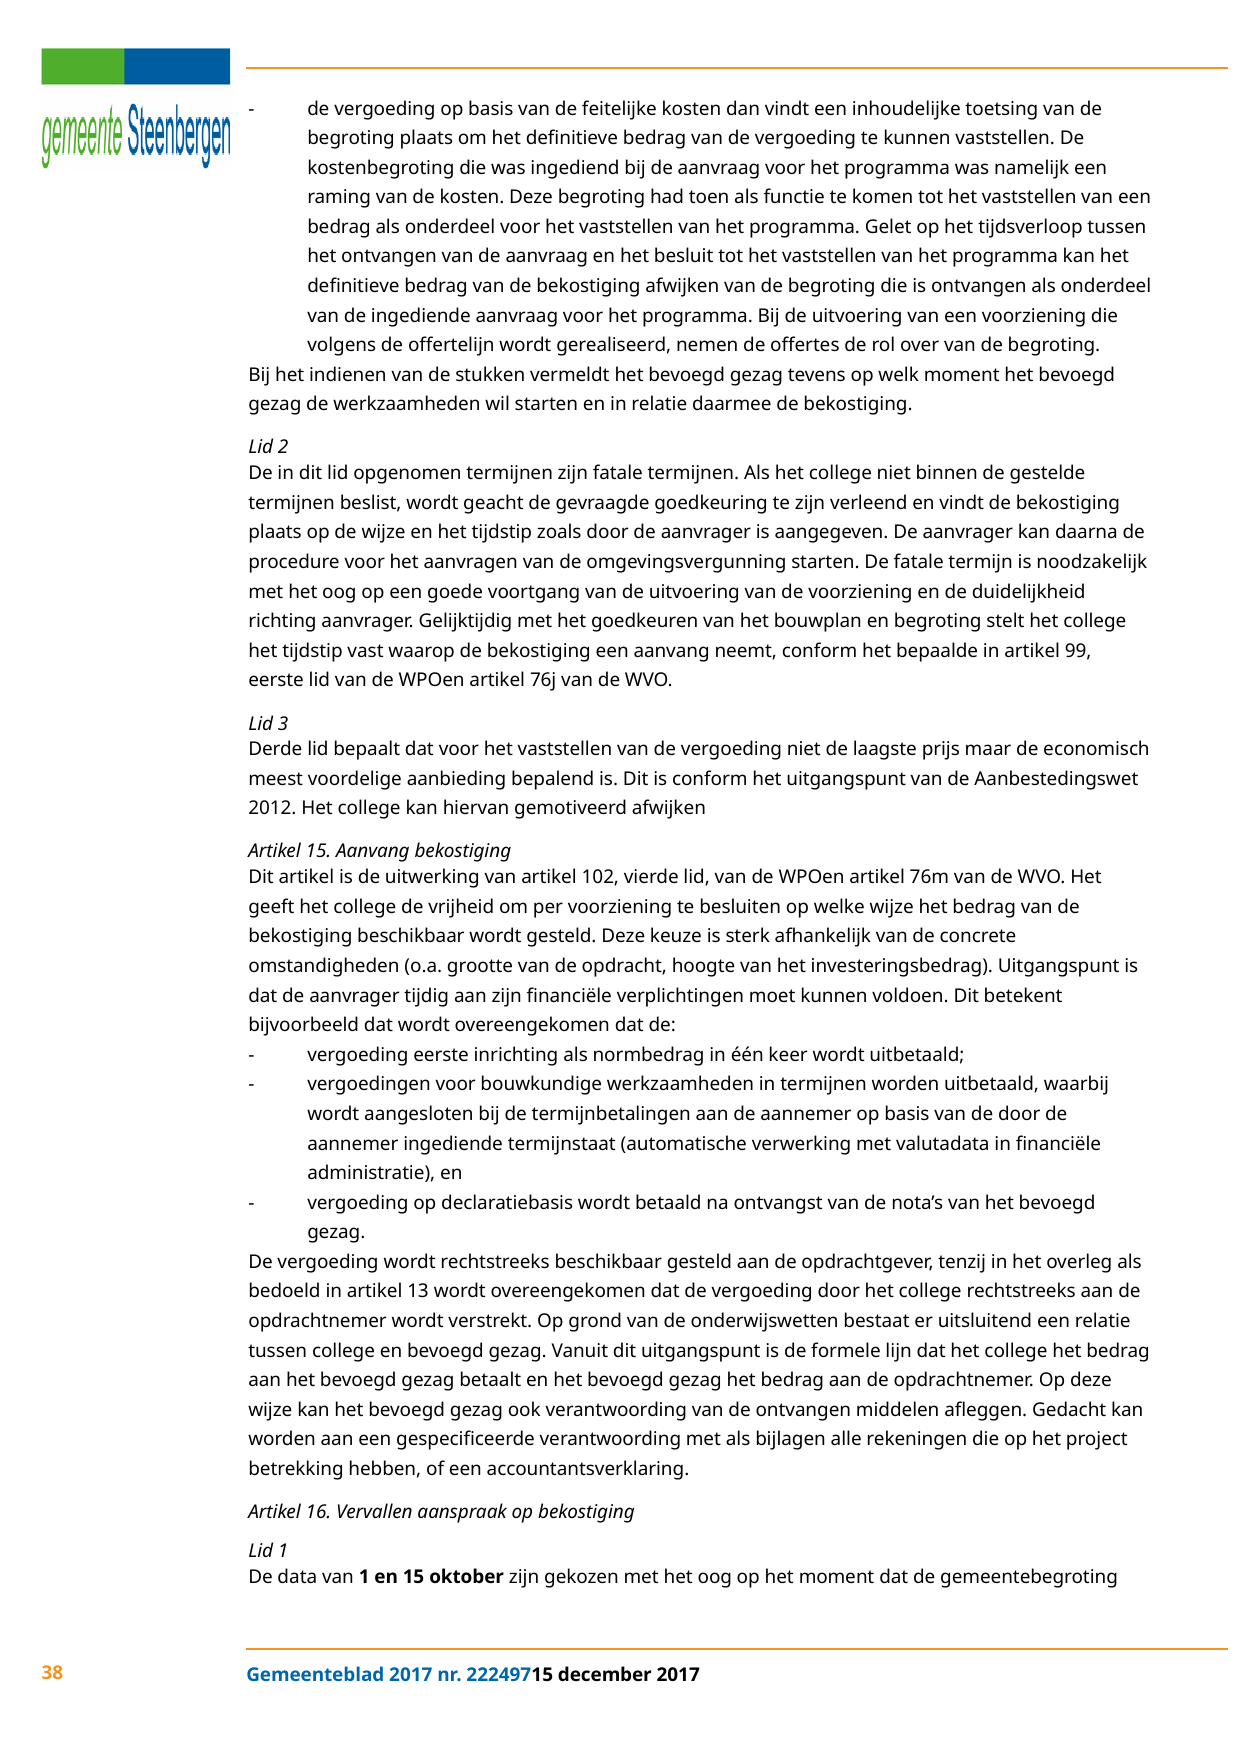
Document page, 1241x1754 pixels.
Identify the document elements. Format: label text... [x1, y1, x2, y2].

list vergoeding eerste inrichting als normbedrag in één keer wordt uitbetaald; [248, 1041, 1152, 1067]
text De data van 1 en 15 oktober zijn gekozen met het oog op het moment dat de gemeentebegroting [248, 1563, 1152, 1589]
text Lid 3 [248, 710, 1152, 735]
text De vergoeding wordt rechtstreeks beschikbaar gesteld aan de opdrachtgever, tenzij in het overleg als bedoeld in artikel 13 wordt overeengekomen dat de vergoeding door het college rechtstreeks aan de opdrachtnemer wordt verstrekt. Op grond van de onderwijswetten bestaat er uitsluitend een relatie tussen college en bevoegd gezag. Vanuit dit uitgangspunt is de formele lijn dat het college het bedrag aan het bevoegd gezag betaalt en het bevoegd gezag het bedrag aan de opdrachtnemer. Op deze wijze kan het bevoegd gezag ook verantwoording van de ontvangen middelen afleggen. Gedacht kan worden aan een gespecificeerde verantwoording met als bijlagen alle rekeningen die op het project betrekking hebben, of een accountantsverklaring. [248, 1248, 1152, 1481]
picture [41, 47, 231, 172]
list de vergoeding op basis van de feitelijke kosten dan vindt een inhoudelijke toetsing van de begroting plaats om het definitieve bedrag van de vergoeding te kunnen vaststellen. De kostenbegroting die was ingediend bij de aanvraag voor het programma was namelijk een raming van de kosten. Deze begroting had toen als functie te komen tot het vaststellen van een bedrag als onderdeel voor het vaststellen van het programma. Gelet op het tijdsverloop tussen het ontvangen van de aanvraag en het besluit tot het vaststellen van het programma kan het definitieve bedrag van de bekostiging afwijken van de begroting die is ontvangen als onderdeel van de ingediende aanvraag voor het programma. Bij de uitvoering van een voorziening die volgens de offertelijn wordt gerealiseerd, nemen de offertes de rol over van de begroting. [248, 95, 1152, 357]
text Lid 2 [248, 434, 1152, 459]
text Artikel 16. Vervallen aanspraak op bekostiging [248, 1498, 1152, 1524]
text De in dit lid opgenomen termijnen zijn fatale termijnen. Als het college niet binnen de gestelde termijnen beslist, wordt geacht de gevraagde goedkeuring te zijn verleend en vindt de bekostiging plaats op de wijze en het tijdstip zoals door de aanvrager is aangegeven. De aanvrager kan daarna de procedure voor het aanvragen van de omgevingsvergunning starten. De fatale termijn is noodzakelijk met het oog op een goede voortgang van de uitvoering van de voorziening en de duidelijkheid richting aanvrager. Gelijktijdig met het goedkeuren van het bouwplan en begroting stelt het college het tijdstip vast waarop de bekostiging een aanvang neemt, conform het bepaalde in artikel 99, eerste lid van de WPOen artikel 76j van de WVO. [248, 459, 1152, 692]
text Dit artikel is de uitwerking van artikel 102, vierde lid, van de WPOen artikel 76m van de WVO. Het geeft het college de vrijheid om per voorziening te besluiten op welke wijze het bedrag van de bekostiging beschikbaar wordt gesteld. Deze keuze is sterk afhankelijk van de concrete omstandigheden (o.a. grootte van de opdracht, hoogte van het investeringsbedrag). Uitgangspunt is dat de aanvrager tijdig aan zijn financiële verplichtingen moet kunnen voldoen. Dit betekent bijvoorbeeld dat wordt overeengekomen dat de: [248, 863, 1152, 1037]
text Bij het indienen van de stukken vermeldt het bevoegd gezag tevens op welk moment het bevoegd gezag de werkzaamheden wil starten en in relatie daarmee de bekostiging. [248, 361, 1152, 416]
text Derde lid bepaalt dat voor het vaststellen van de vergoeding niet de laagste prijs maar de economisch meest voordelige aanbieding bepalend is. Dit is conform het uitgangspunt van de Aanbestedingswet 2012. Het college kan hiervan gemotiveerd afwijken [248, 735, 1152, 820]
list vergoedingen voor bouwkundige werkzaamheden in termijnen worden uitbetaald, waarbij wordt aangesloten bij de termijnbetalingen aan de aannemer op basis van de door de aannemer ingediende termijnstaat (automatische verwerking met valutadata in financiële administratie), en [248, 1071, 1152, 1185]
list vergoeding op declaratiebasis wordt betaald na ontvangst van de nota’s van het bevoegd gezag. [248, 1189, 1152, 1244]
text Artikel 15. Aanvang bekostiging [248, 838, 1152, 863]
text Lid 1 [248, 1537, 1152, 1563]
